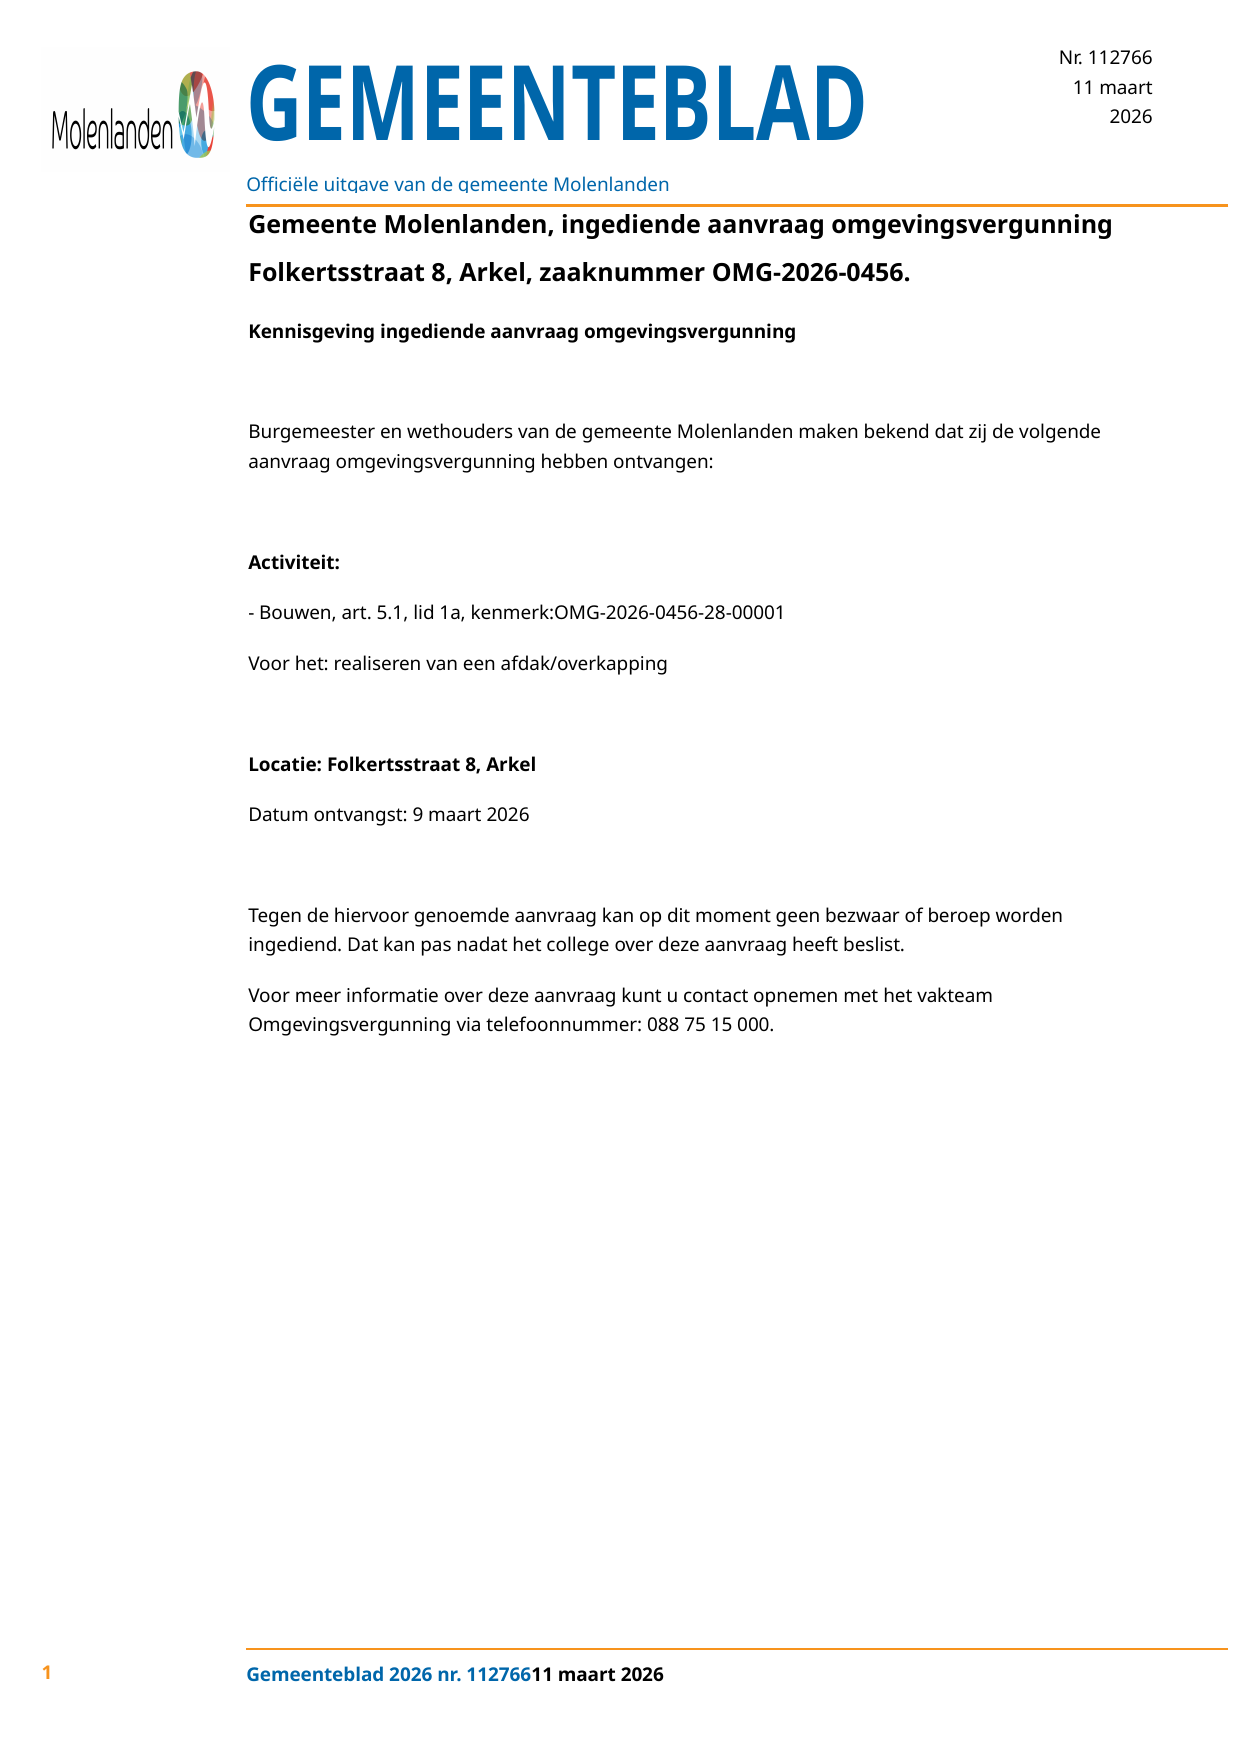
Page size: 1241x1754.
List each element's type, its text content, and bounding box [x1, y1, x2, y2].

text Locatie: Folkertsstraat 8, Arkel [248, 751, 1152, 777]
text Datum ontvangst: 9 maart 2026 [248, 801, 1152, 827]
text Kennisgeving ingediende aanvraag omgevingsvergunning [248, 318, 1152, 344]
text Voor het: realiseren van een afdak/overkapping [248, 650, 1152, 676]
text Tegen de hiervoor genoemde aanvraag kan op dit moment geen bezwaar of beroep worden ingediend. Dat kan pas nadat het college over deze aanvraag heeft beslist. [248, 902, 1152, 957]
text - Bouwen, art. 5.1, lid 1a, kenmerk:OMG-2026-0456-28-00001 [248, 599, 1152, 625]
text Voor meer informatie over deze aanvraag kunt u contact opnemen met het vakteam Omgevingsvergunning via telefoonnummer: 088 75 15 000. [248, 982, 1152, 1037]
text Gemeente Molenlanden, ingediende aanvraag omgevingsvergunning Folkertsstraat 8, Arkel, zaaknummer OMG-2026-0456. [248, 207, 1152, 288]
text Burgemeester en wethouders van de gemeente Molenlanden maken bekend dat zij de volgende aanvraag omgevingsvergunning hebben ontvangen: [248, 419, 1152, 474]
text Activiteit: [248, 549, 1152, 575]
picture [41, 47, 231, 172]
